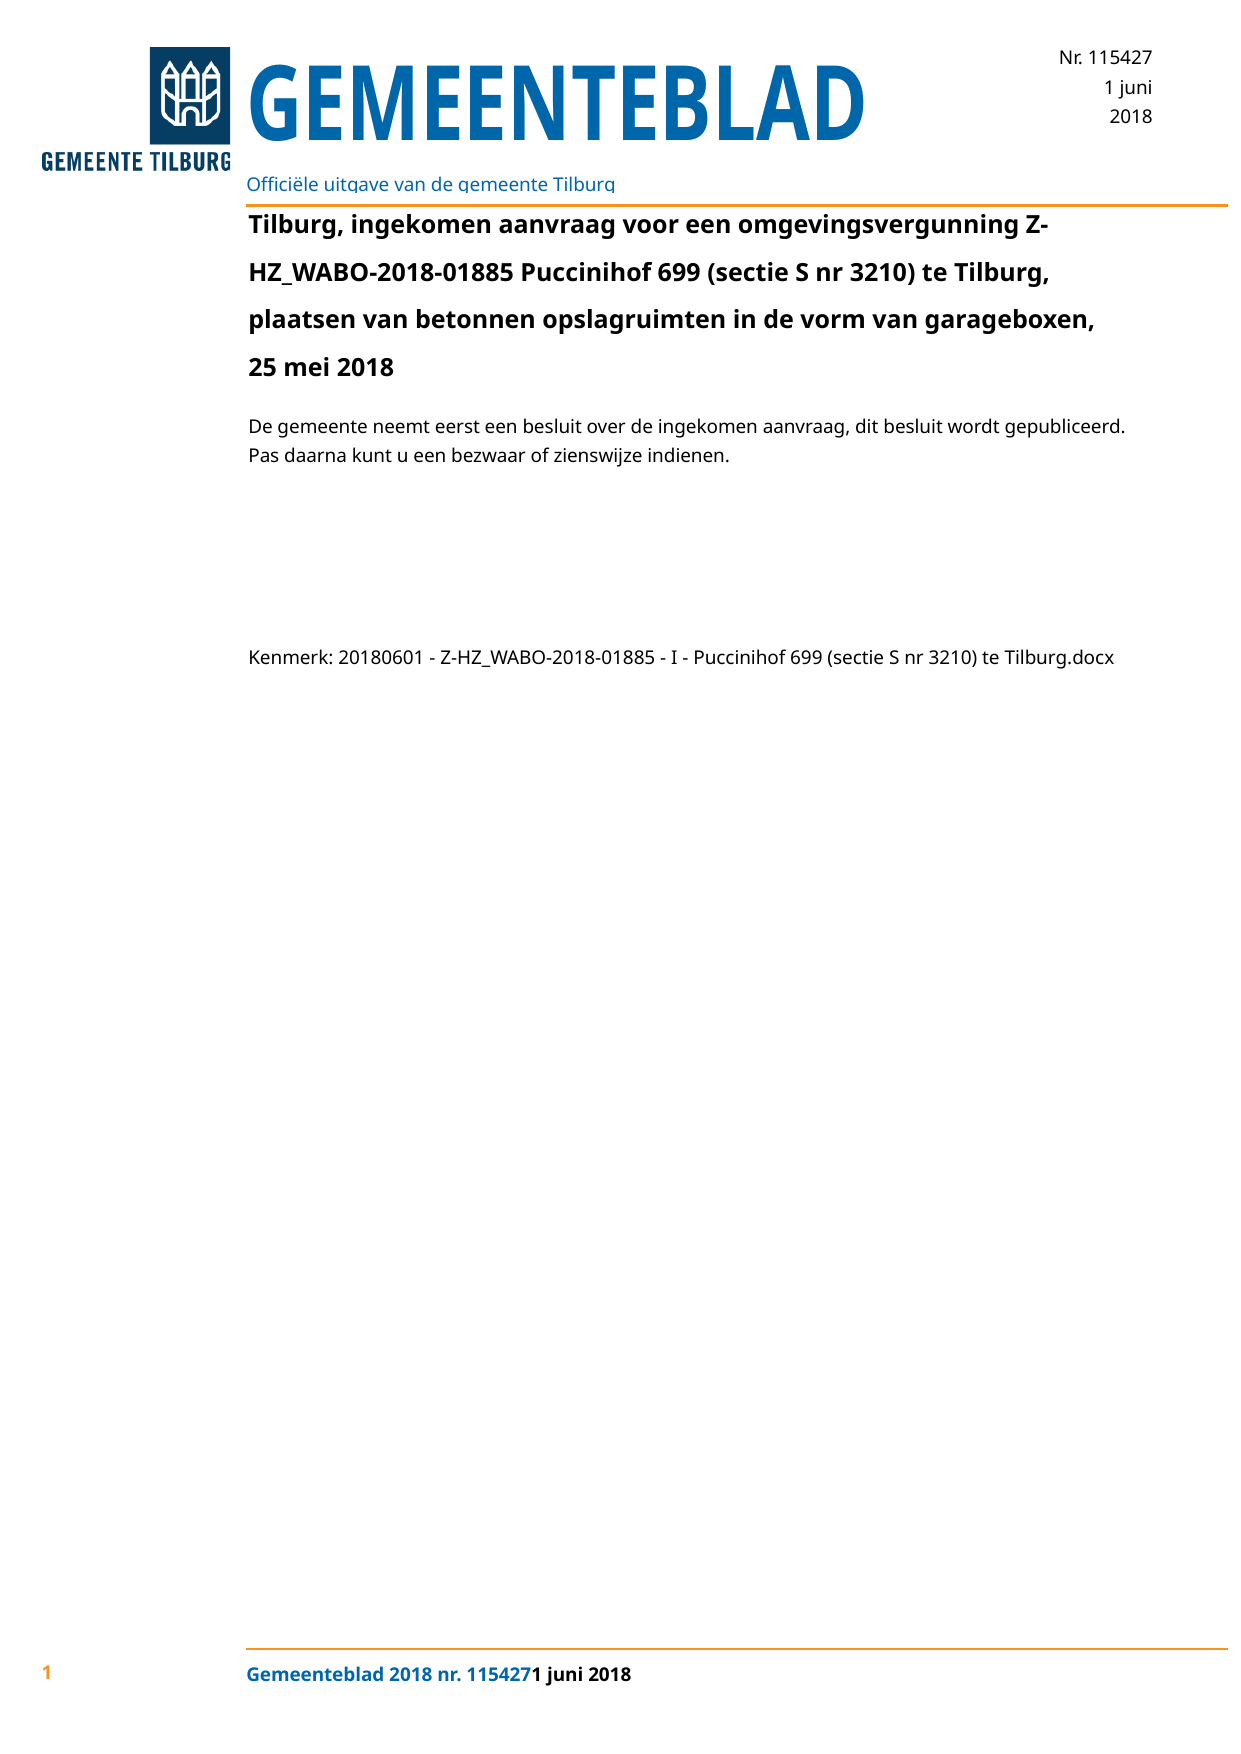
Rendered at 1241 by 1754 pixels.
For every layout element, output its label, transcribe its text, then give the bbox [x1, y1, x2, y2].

picture [41, 47, 231, 172]
text De gemeente neemt eerst een besluit over de ingekomen aanvraag, dit besluit wordt gepubliceerd. Pas daarna kunt u een bezwaar of zienswijze indienen. [248, 413, 1152, 468]
text Tilburg, ingekomen aanvraag voor een omgevingsvergunning Z-HZ_WABO-2018-01885 Puccinihof 699 (sectie S nr 3210) te Tilburg, plaatsen van betonnen opslagruimten in de vorm van garageboxen, 25 mei 2018 [248, 207, 1152, 384]
text Kenmerk: 20180601 - Z-HZ_WABO-2018-01885 - I - Puccinihof 699 (sectie S nr 3210) te Tilburg.docx [248, 644, 1152, 670]
